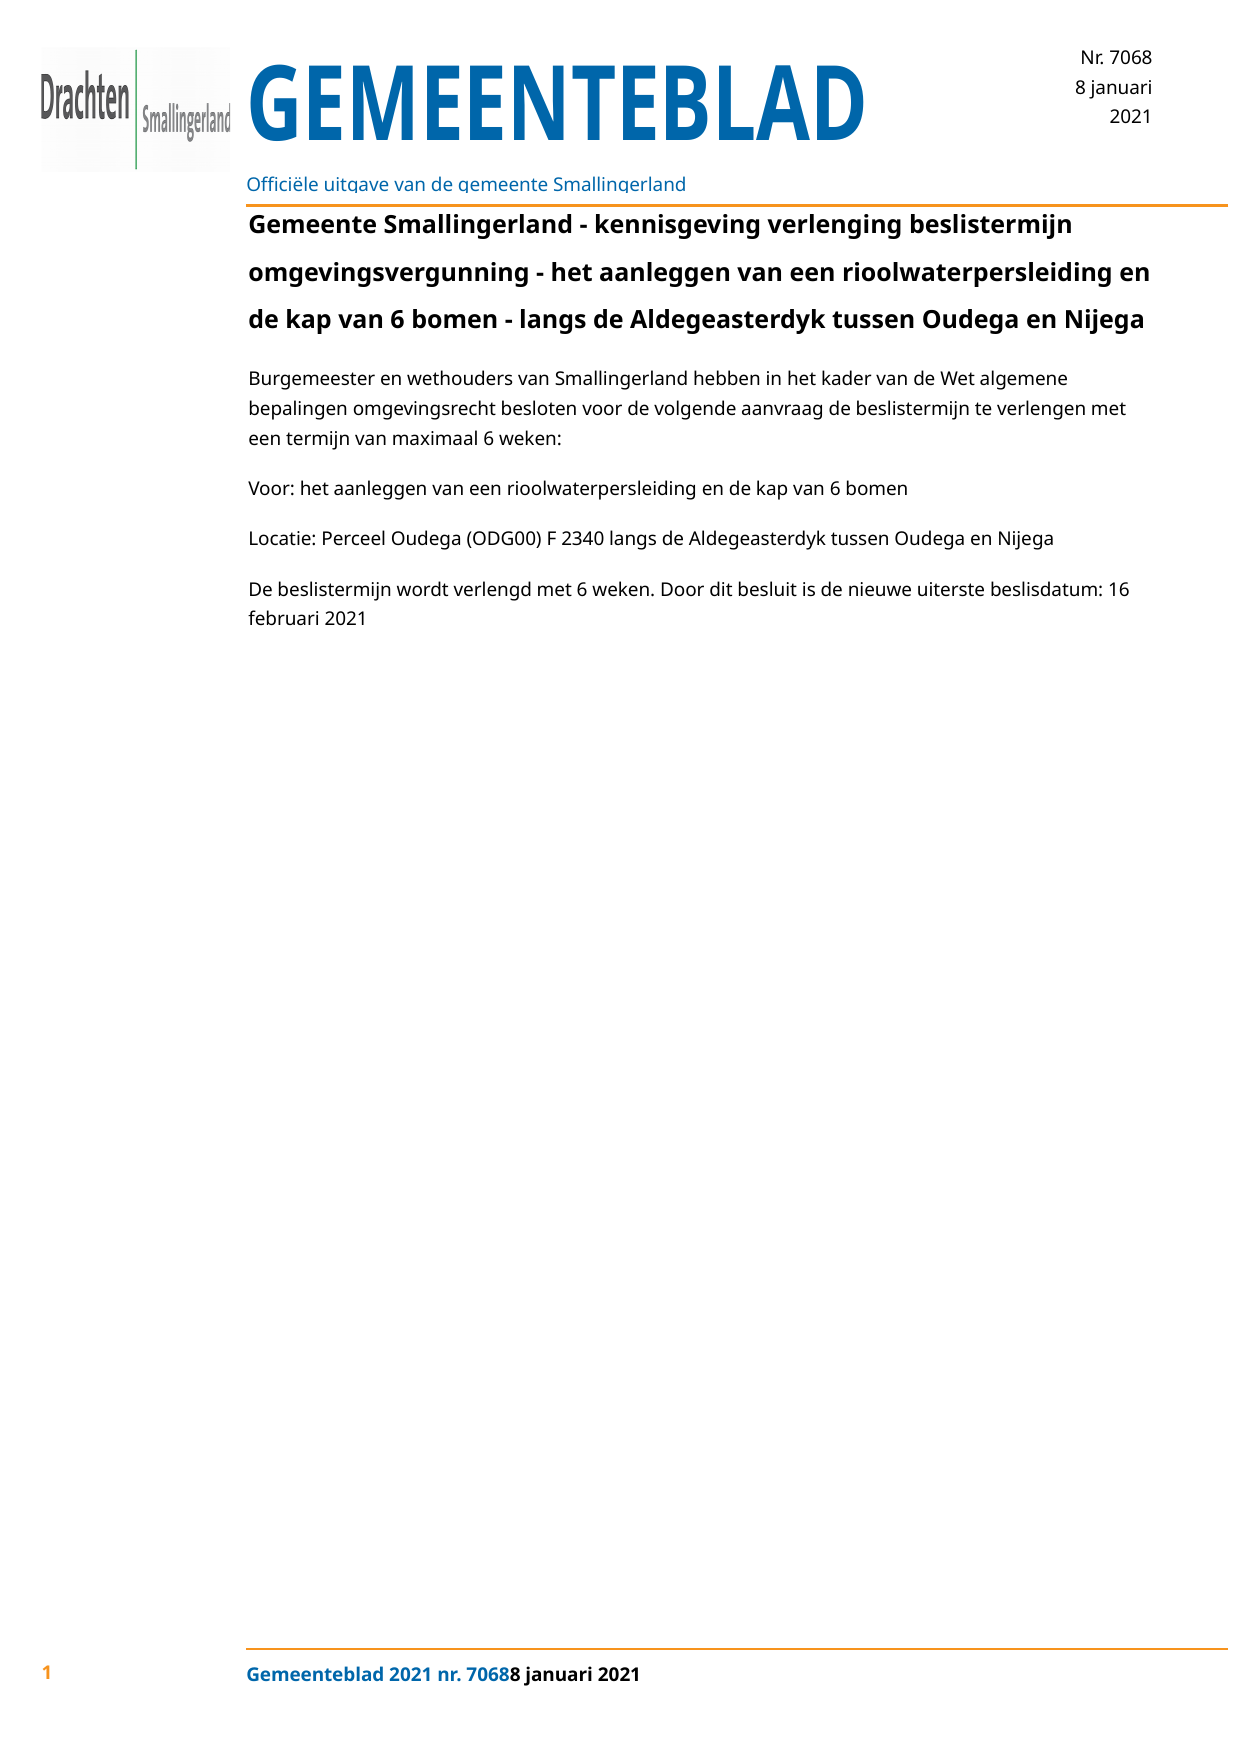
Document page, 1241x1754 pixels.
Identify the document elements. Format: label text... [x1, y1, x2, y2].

picture [41, 47, 231, 172]
text Burgemeester en wethouders van Smallingerland hebben in het kader van de Wet algemene bepalingen omgevingsrecht besloten voor de volgende aanvraag de beslistermijn te verlengen met een termijn van maximaal 6 weken: [248, 366, 1152, 450]
text Locatie: Perceel Oudega (ODG00) F 2340 langs de Aldegeasterdyk tussen Oudega en Nijega [248, 526, 1152, 551]
text Voor: het aanleggen van een rioolwaterpersleiding en de kap van 6 bomen [248, 475, 1152, 501]
text Gemeente Smallingerland - kennisgeving verlenging beslistermijn omgevingsvergunning - het aanleggen van een rioolwaterpersleiding en de kap van 6 bomen - langs de Aldegeasterdyk tussen Oudega en Nijega [248, 207, 1152, 336]
text De beslistermijn wordt verlengd met 6 weken. Door dit besluit is de nieuwe uiterste beslisdatum: 16 februari 2021 [248, 576, 1152, 631]
